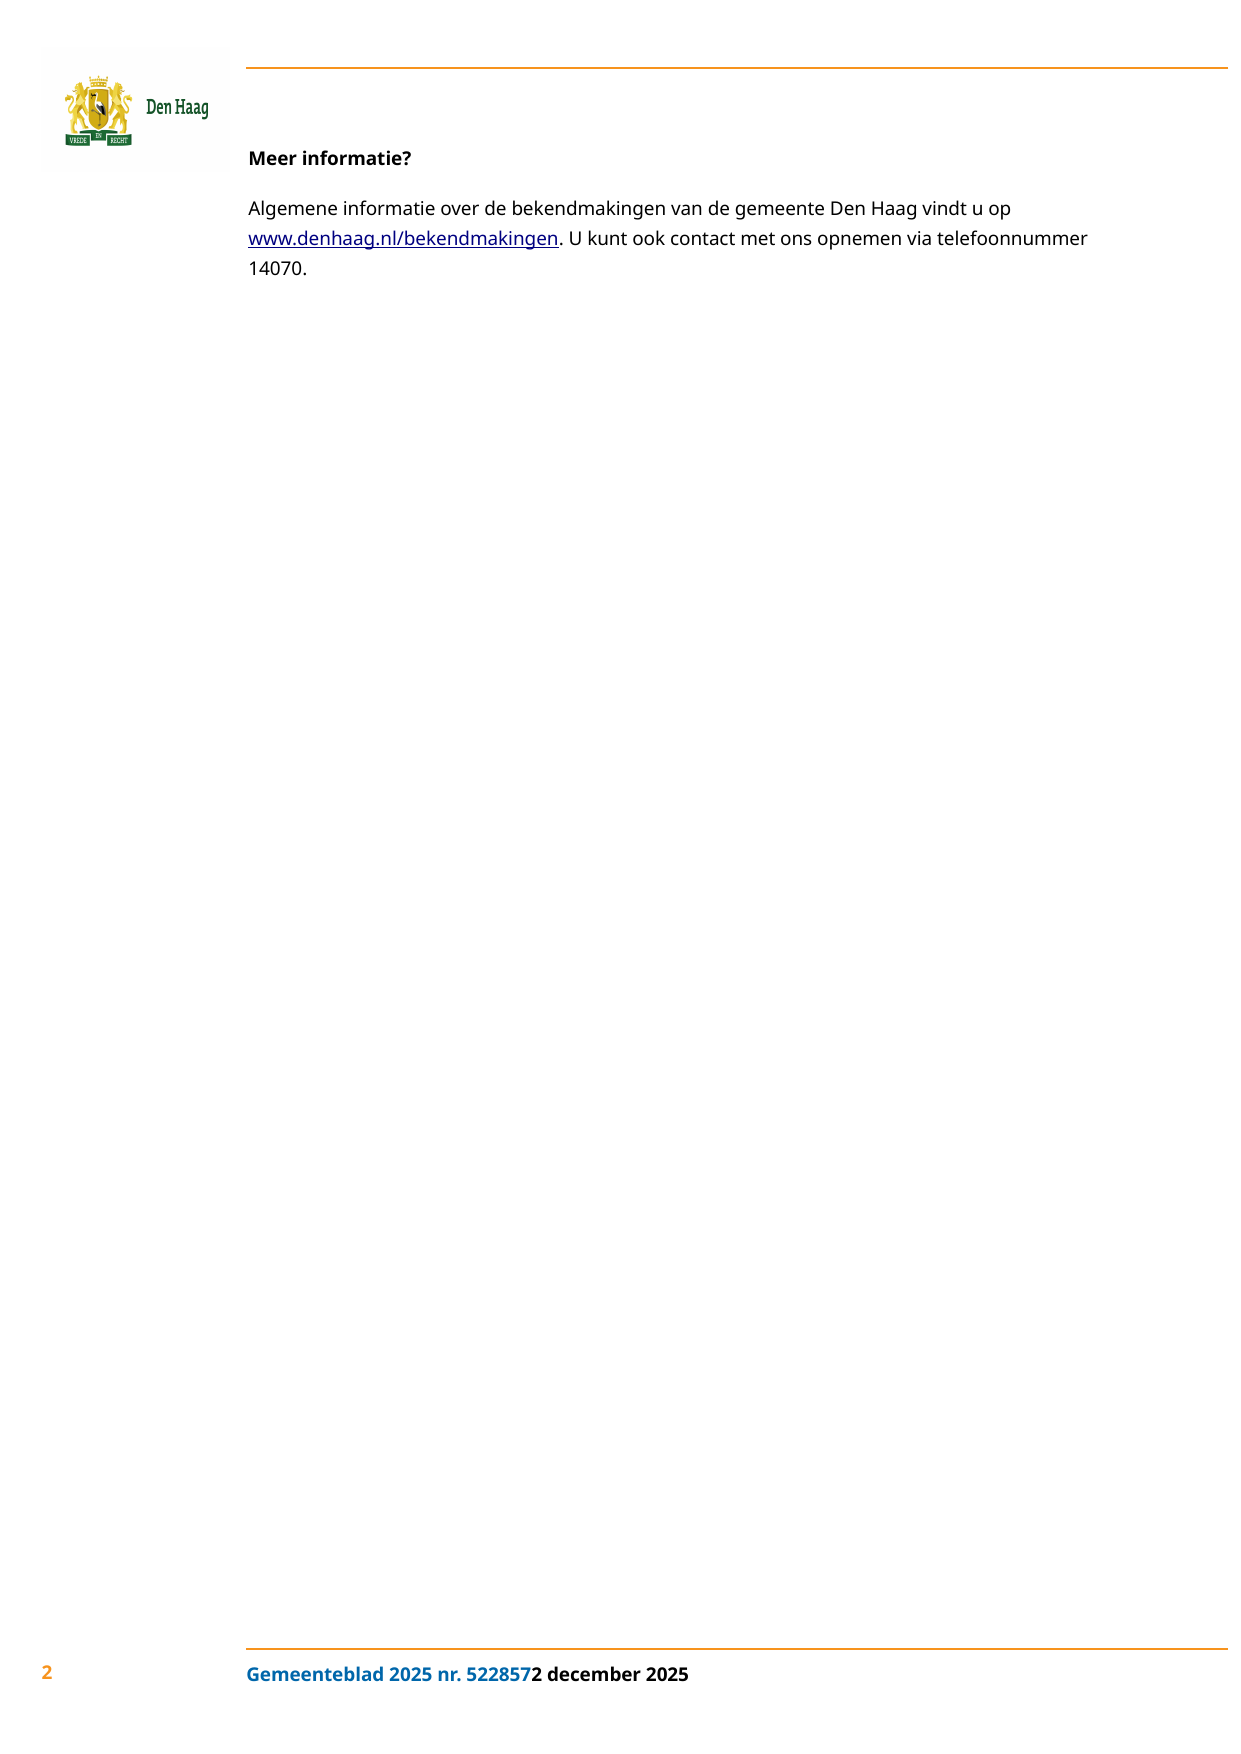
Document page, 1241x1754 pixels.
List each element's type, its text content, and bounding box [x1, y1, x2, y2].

text Meer informatie? [248, 145, 1152, 171]
picture [41, 47, 231, 172]
text Algemene informatie over de bekendmakingen van de gemeente Den Haag vindt u op www.denhaag.nl/bekendmakingen. U kunt ook contact met ons opnemen via telefoonnummer 14070. [248, 196, 1152, 281]
